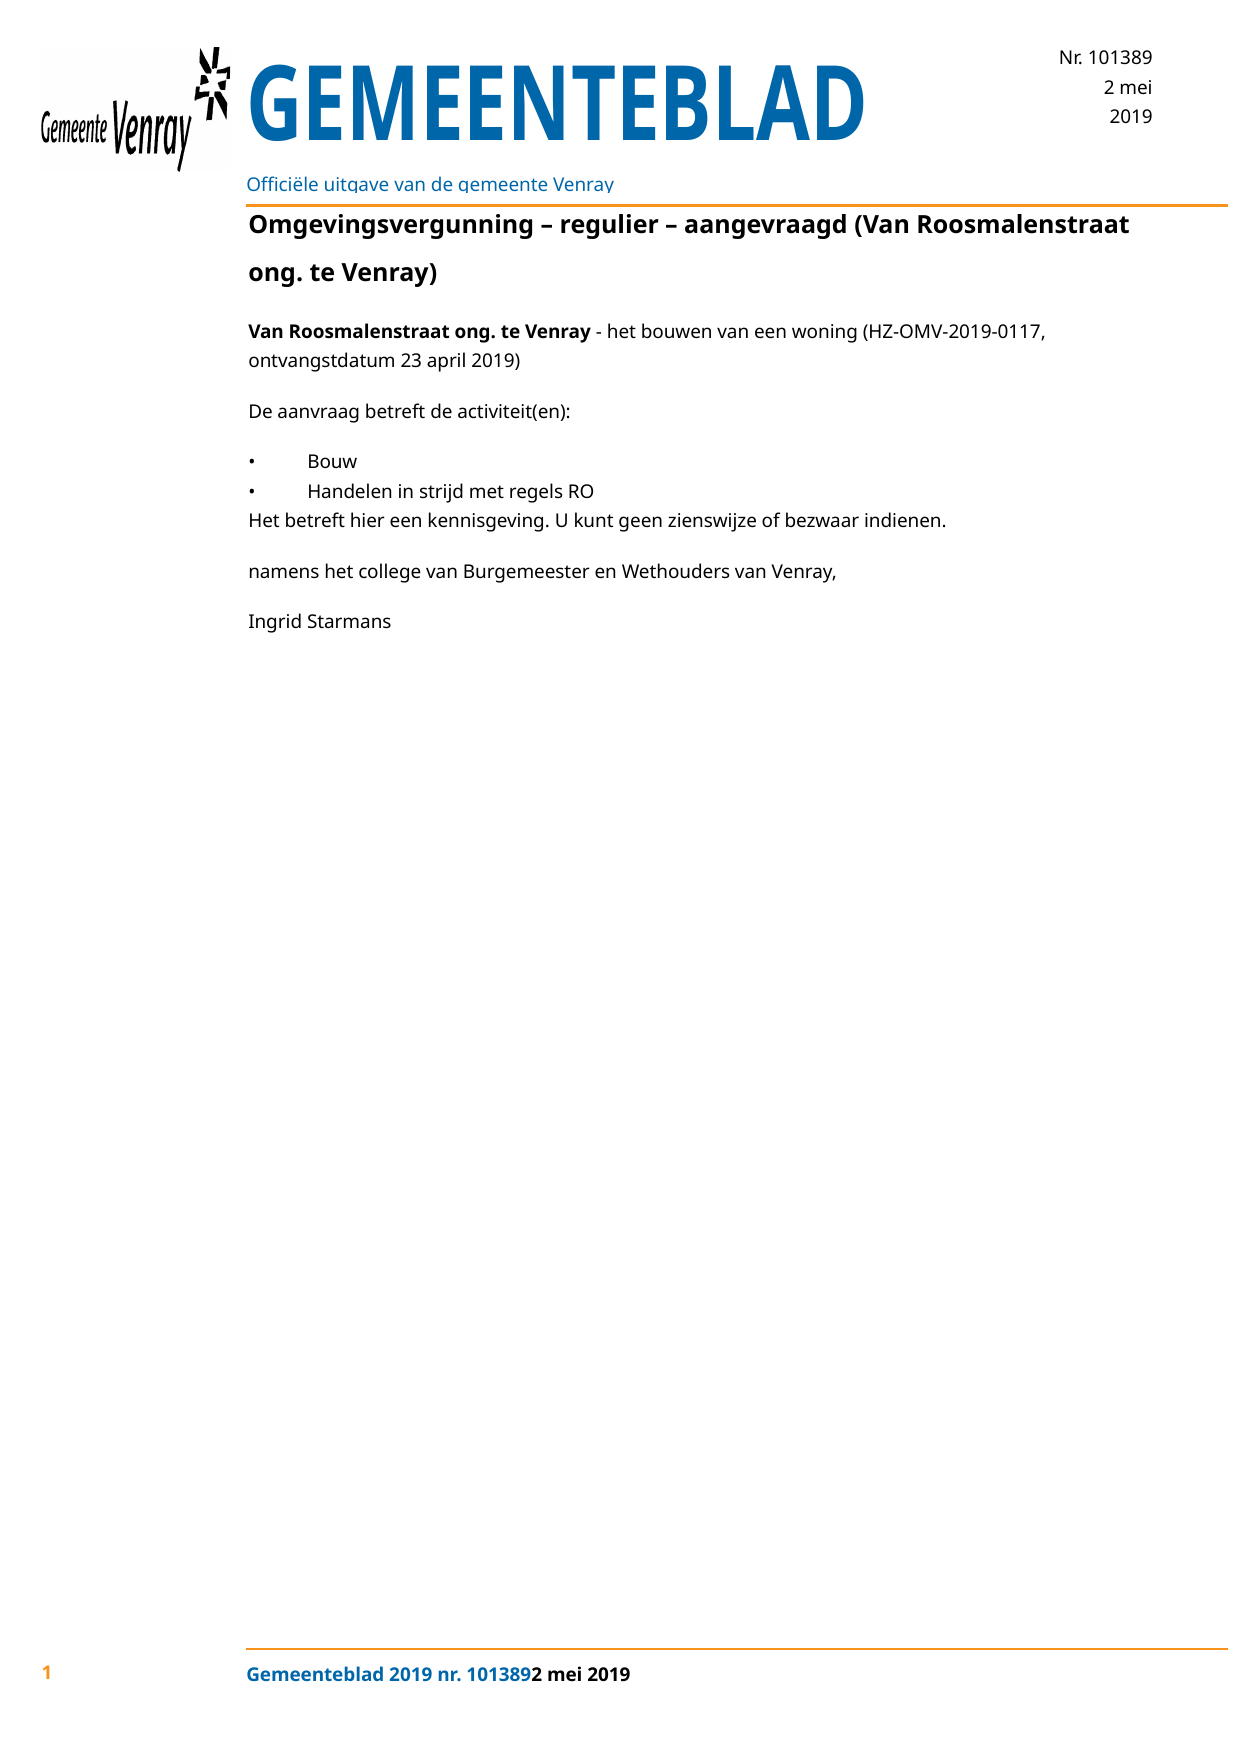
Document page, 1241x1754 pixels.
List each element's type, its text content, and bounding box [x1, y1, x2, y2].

text Omgevingsvergunning – regulier – aangevraagd (Van Roosmalenstraat ong. te Venray) [248, 207, 1152, 288]
text Ingrid Starmans [248, 608, 1152, 634]
text Het betreft hier een kennisgeving. U kunt geen zienswijze of bezwaar indienen. [248, 507, 1152, 533]
text namens het college van Burgemeester en Wethouders van Venray, [248, 558, 1152, 584]
picture [41, 47, 231, 172]
list Handelen in strijd met regels RO [248, 478, 1152, 504]
list Bouw [248, 448, 1152, 474]
text De aanvraag betreft de activiteit(en): [248, 398, 1152, 424]
text Van Roosmalenstraat ong. te Venray - het bouwen van een woning (HZ-OMV-2019-0117, ontvangstdatum 23 april 2019) [248, 318, 1152, 373]
